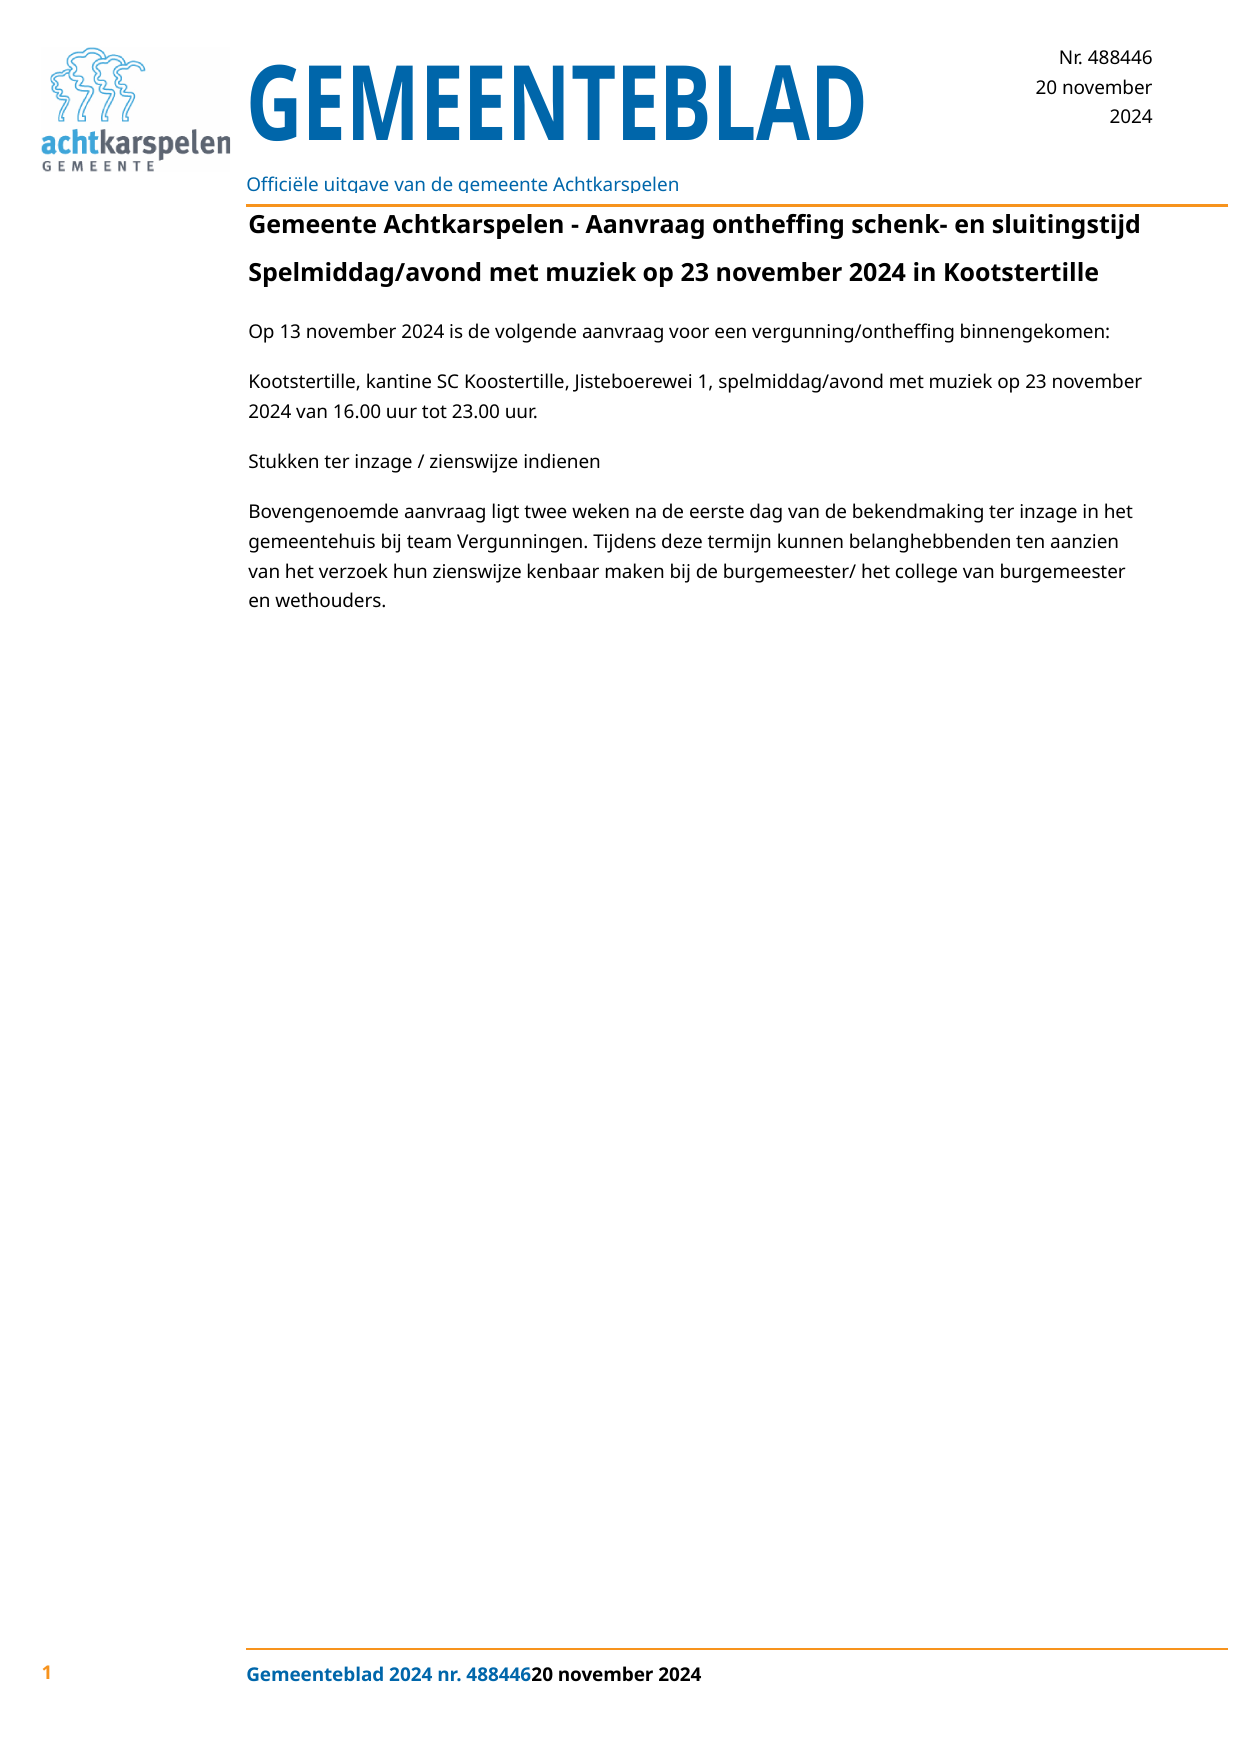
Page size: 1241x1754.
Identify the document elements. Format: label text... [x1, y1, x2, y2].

picture [41, 47, 231, 172]
text Stukken ter inzage / zienswijze indienen [248, 448, 1152, 474]
text Gemeente Achtkarspelen - Aanvraag ontheffing schenk- en sluitingstijd Spelmiddag/avond met muziek op 23 november 2024 in Kootstertille [248, 207, 1152, 288]
text Kootstertille, kantine SC Koostertille, Jisteboerewei 1, spelmiddag/avond met muziek op 23 november 2024 van 16.00 uur tot 23.00 uur. [248, 368, 1152, 424]
text Op 13 november 2024 is de volgende aanvraag voor een vergunning/ontheffing binnengekomen: [248, 318, 1152, 344]
text Bovengenoemde aanvraag ligt twee weken na de eerste dag van de bekendmaking ter inzage in het gemeentehuis bij team Vergunningen. Tijdens deze termijn kunnen belanghebbenden ten aanzien van het verzoek hun zienswijze kenbaar maken bij de burgemeester/ het college van burgemeester en wethouders. [248, 499, 1152, 613]
